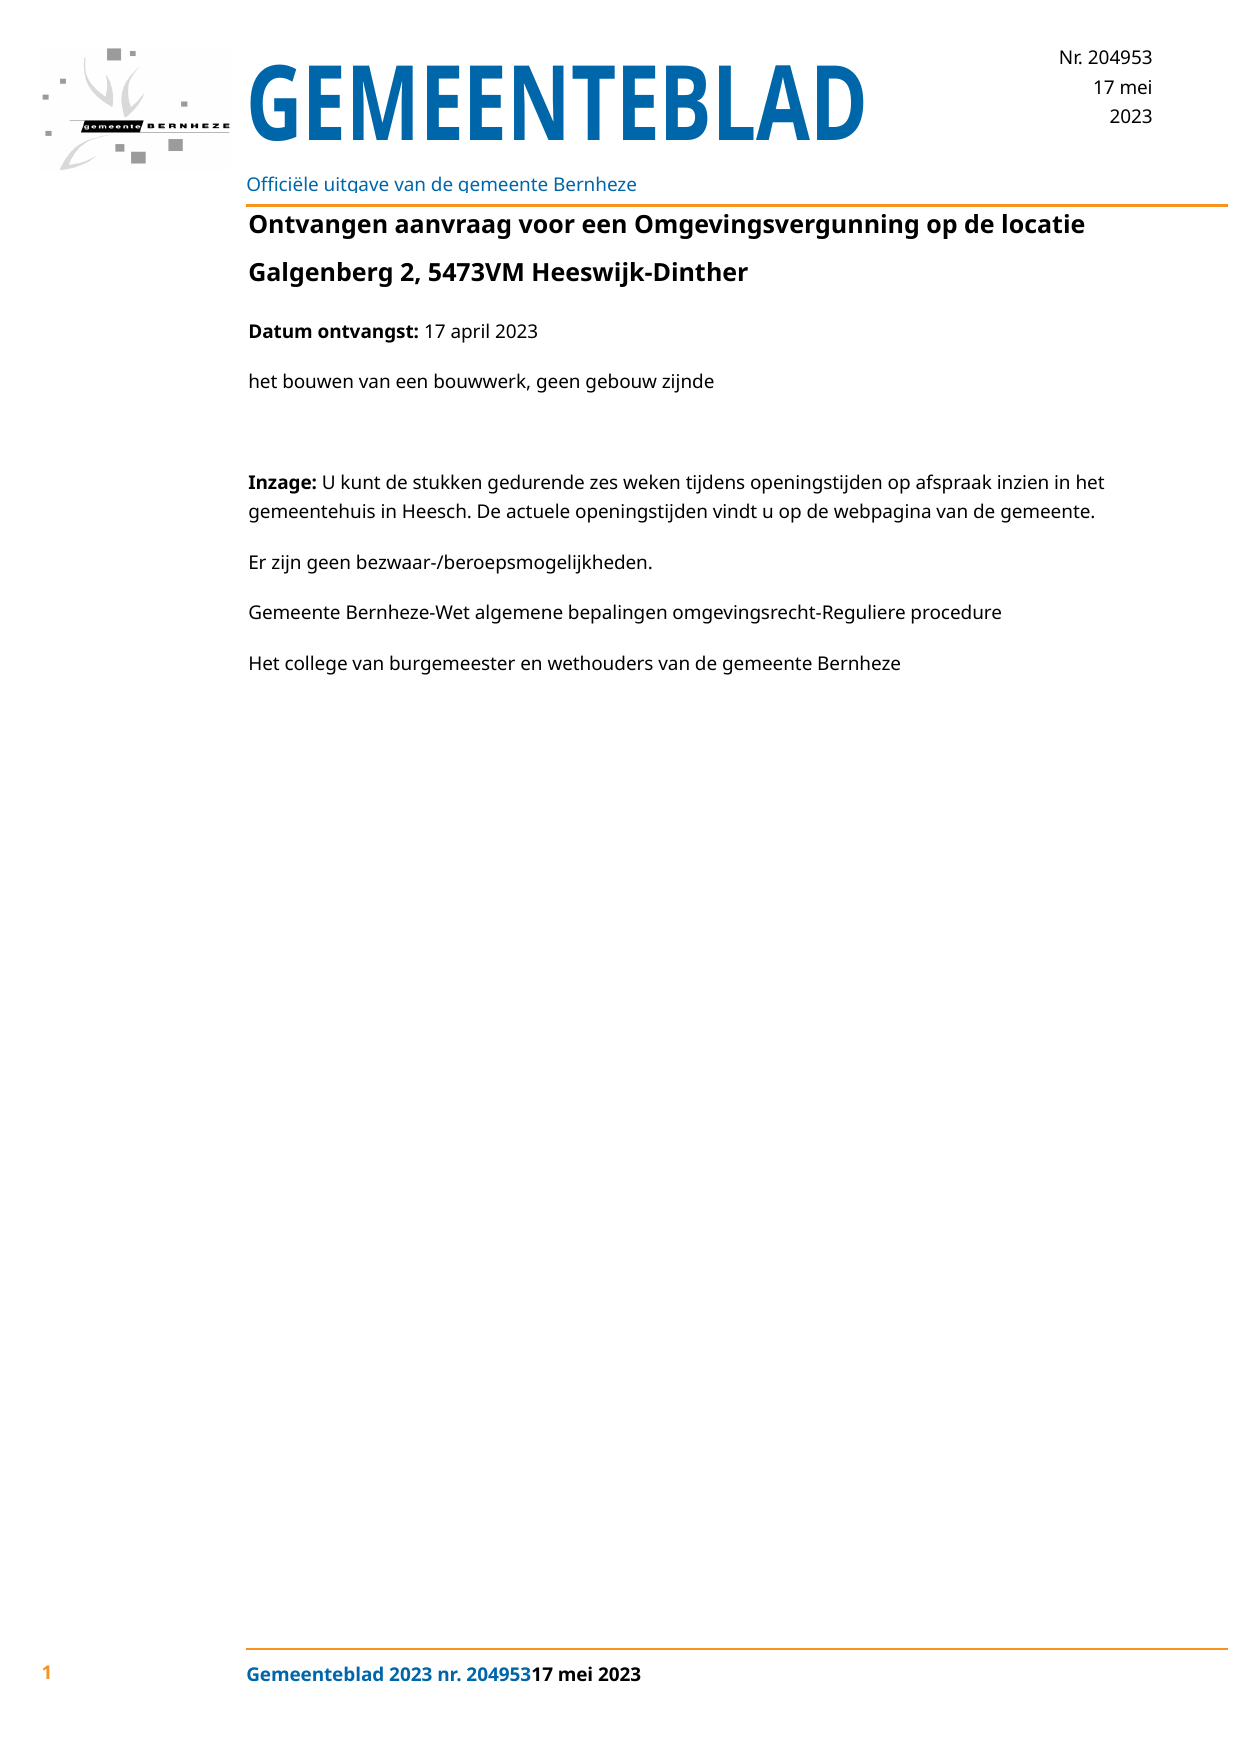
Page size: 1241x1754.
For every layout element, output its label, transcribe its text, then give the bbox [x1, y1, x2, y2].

text het bouwen van een bouwwerk, geen gebouw zijnde [248, 368, 1152, 394]
text Inzage: U kunt de stukken gedurende zes weken tijdens openingstijden op afspraak inzien in het gemeentehuis in Heesch. De actuele openingstijden vindt u op de webpagina van de gemeente. [248, 469, 1152, 524]
text Het college van burgemeester en wethouders van de gemeente Bernheze [248, 650, 1152, 676]
text Datum ontvangst: 17 april 2023 [248, 318, 1152, 344]
picture [41, 47, 231, 172]
text Gemeente Bernheze-Wet algemene bepalingen omgevingsrecht-Reguliere procedure [248, 599, 1152, 625]
text Er zijn geen bezwaar-/beroepsmogelijkheden. [248, 549, 1152, 575]
text Ontvangen aanvraag voor een Omgevingsvergunning op de locatie Galgenberg 2, 5473VM Heeswijk-Dinther [248, 207, 1152, 288]
